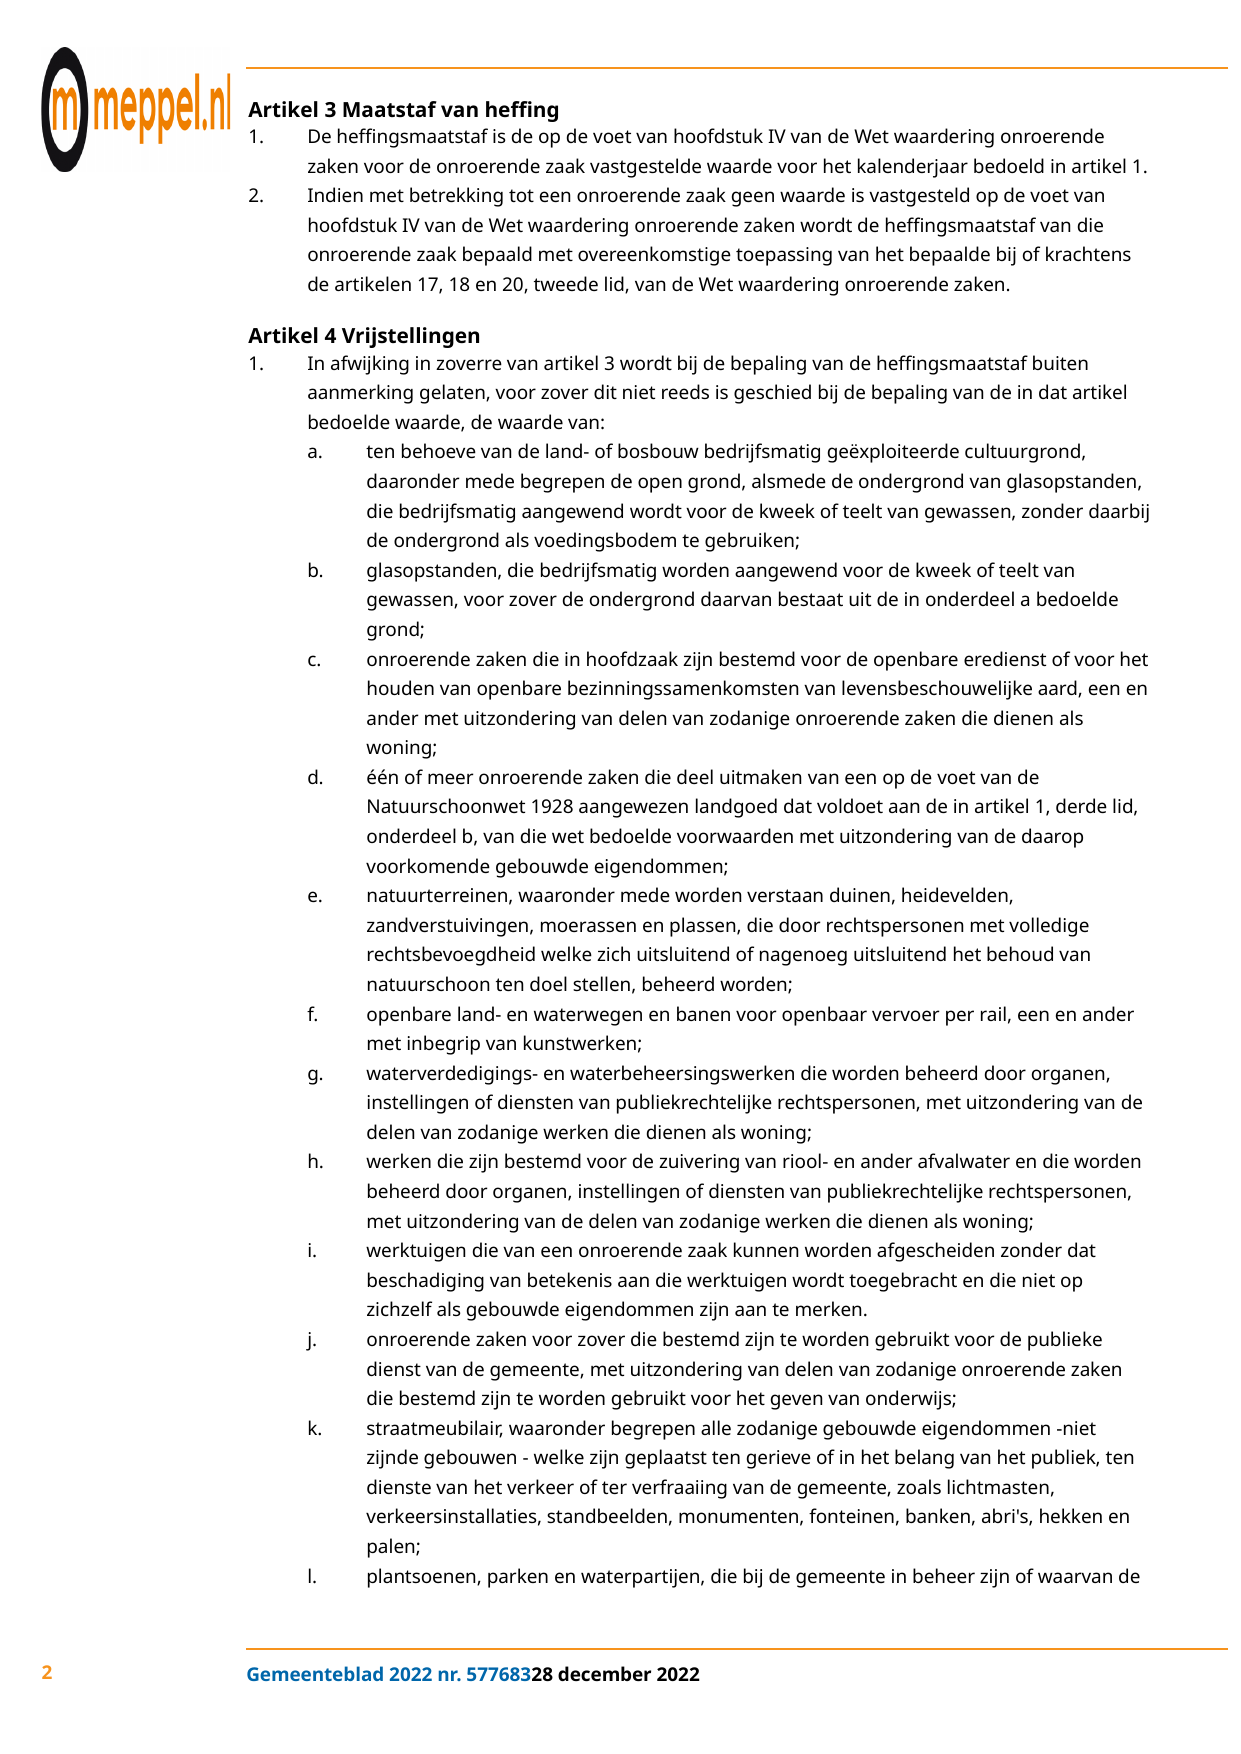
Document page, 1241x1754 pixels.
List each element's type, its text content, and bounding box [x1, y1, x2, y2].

list openbare land- en waterwegen en banen voor openbaar vervoer per rail, een en ander met inbegrip van kunstwerken; [307, 1001, 1152, 1056]
list werktuigen die van een onroerende zaak kunnen worden afgescheiden zonder dat beschadiging van betekenis aan die werktuigen wordt toegebracht en die niet op zichzelf als gebouwde eigendommen zijn aan te merken. [307, 1237, 1152, 1322]
picture [41, 47, 231, 172]
list natuurterreinen, waaronder mede worden verstaan duinen, heidevelden, zandverstuivingen, moerassen en plassen, die door rechtspersonen met volledige rechtsbevoegdheid welke zich uitsluitend of nagenoeg uitsluitend het behoud van natuurschoon ten doel stellen, beheerd worden; [307, 882, 1152, 997]
list één of meer onroerende zaken die deel uitmaken van een op de voet van de Natuurschoonwet 1928 aangewezen landgoed dat voldoet aan de in artikel 1, derde lid, onderdeel b, van die wet bedoelde voorwaarden met uitzondering van de daarop voorkomende gebouwde eigendommen; [307, 764, 1152, 879]
list Indien met betrekking tot een onroerende zaak geen waarde is vastgesteld op de voet van hoofdstuk IV van de Wet waardering onroerende zaken wordt de heffingsmaatstaf van die onroerende zaak bepaald met overeenkomstige toepassing van het bepaalde bij of krachtens de artikelen 17, 18 en 20, tweede lid, van de Wet waardering onroerende zaken. [248, 182, 1152, 297]
list werken die zijn bestemd voor de zuivering van riool- en ander afvalwater en die worden beheerd door organen, instellingen of diensten van publiekrechtelijke rechtspersonen, met uitzondering van de delen van zodanige werken die dienen als woning; [307, 1149, 1152, 1234]
list ten behoeve van de land- of bosbouw bedrijfsmatig geëxploiteerde cultuurgrond, daaronder mede begrepen de open grond, alsmede de ondergrond van glasopstanden, die bedrijfsmatig aangewend wordt voor de kweek of teelt van gewassen, zonder daarbij de ondergrond als voedingsbodem te gebruiken; [307, 439, 1152, 553]
list glasopstanden, die bedrijfsmatig worden aangewend voor de kweek of teelt van gewassen, voor zover de ondergrond daarvan bestaat uit de in onderdeel a bedoelde grond; [307, 557, 1152, 642]
list straatmeubilair, waaronder begrepen alle zodanige gebouwde eigendommen -niet zijnde gebouwen - welke zijn geplaatst ten gerieve of in het belang van het publiek, ten dienste van het verkeer of ter verfraaiing van de gemeente, zoals lichtmasten, verkeersinstallaties, standbeelden, monumenten, fonteinen, banken, abri's, hekken en palen; [307, 1415, 1152, 1559]
list De heffingsmaatstaf is de op de voet van hoofdstuk IV van de Wet waardering onroerende zaken voor de onroerende zaak vastgestelde waarde voor het kalenderjaar bedoeld in artikel 1. [248, 123, 1152, 178]
list In afwijking in zoverre van artikel 3 wordt bij de bepaling van de heffingsmaatstaf buiten aanmerking gelaten, voor zover dit niet reeds is geschied bij de bepaling van de in dat artikel bedoelde waarde, de waarde van: [248, 350, 1152, 435]
list plantsoenen, parken en waterpartijen, die bij de gemeente in beheer zijn of waarvan de [307, 1563, 1152, 1589]
text Artikel 3 Maatstaf van heffing [248, 95, 1152, 123]
list onroerende zaken voor zover die bestemd zijn te worden gebruikt voor de publieke dienst van de gemeente, met uitzondering van delen van zodanige onroerende zaken die bestemd zijn te worden gebruikt voor het geven van onderwijs; [307, 1326, 1152, 1411]
text Artikel 4 Vrijstellingen [248, 322, 1152, 350]
list onroerende zaken die in hoofdzaak zijn bestemd voor de openbare eredienst of voor het houden van openbare bezinningssamenkomsten van levensbeschouwelijke aard, een en ander met uitzondering van delen van zodanige onroerende zaken die dienen als woning; [307, 646, 1152, 760]
list waterverdedigings- en waterbeheersingswerken die worden beheerd door organen, instellingen of diensten van publiekrechtelijke rechtspersonen, met uitzondering van de delen van zodanige werken die dienen als woning; [307, 1060, 1152, 1145]
